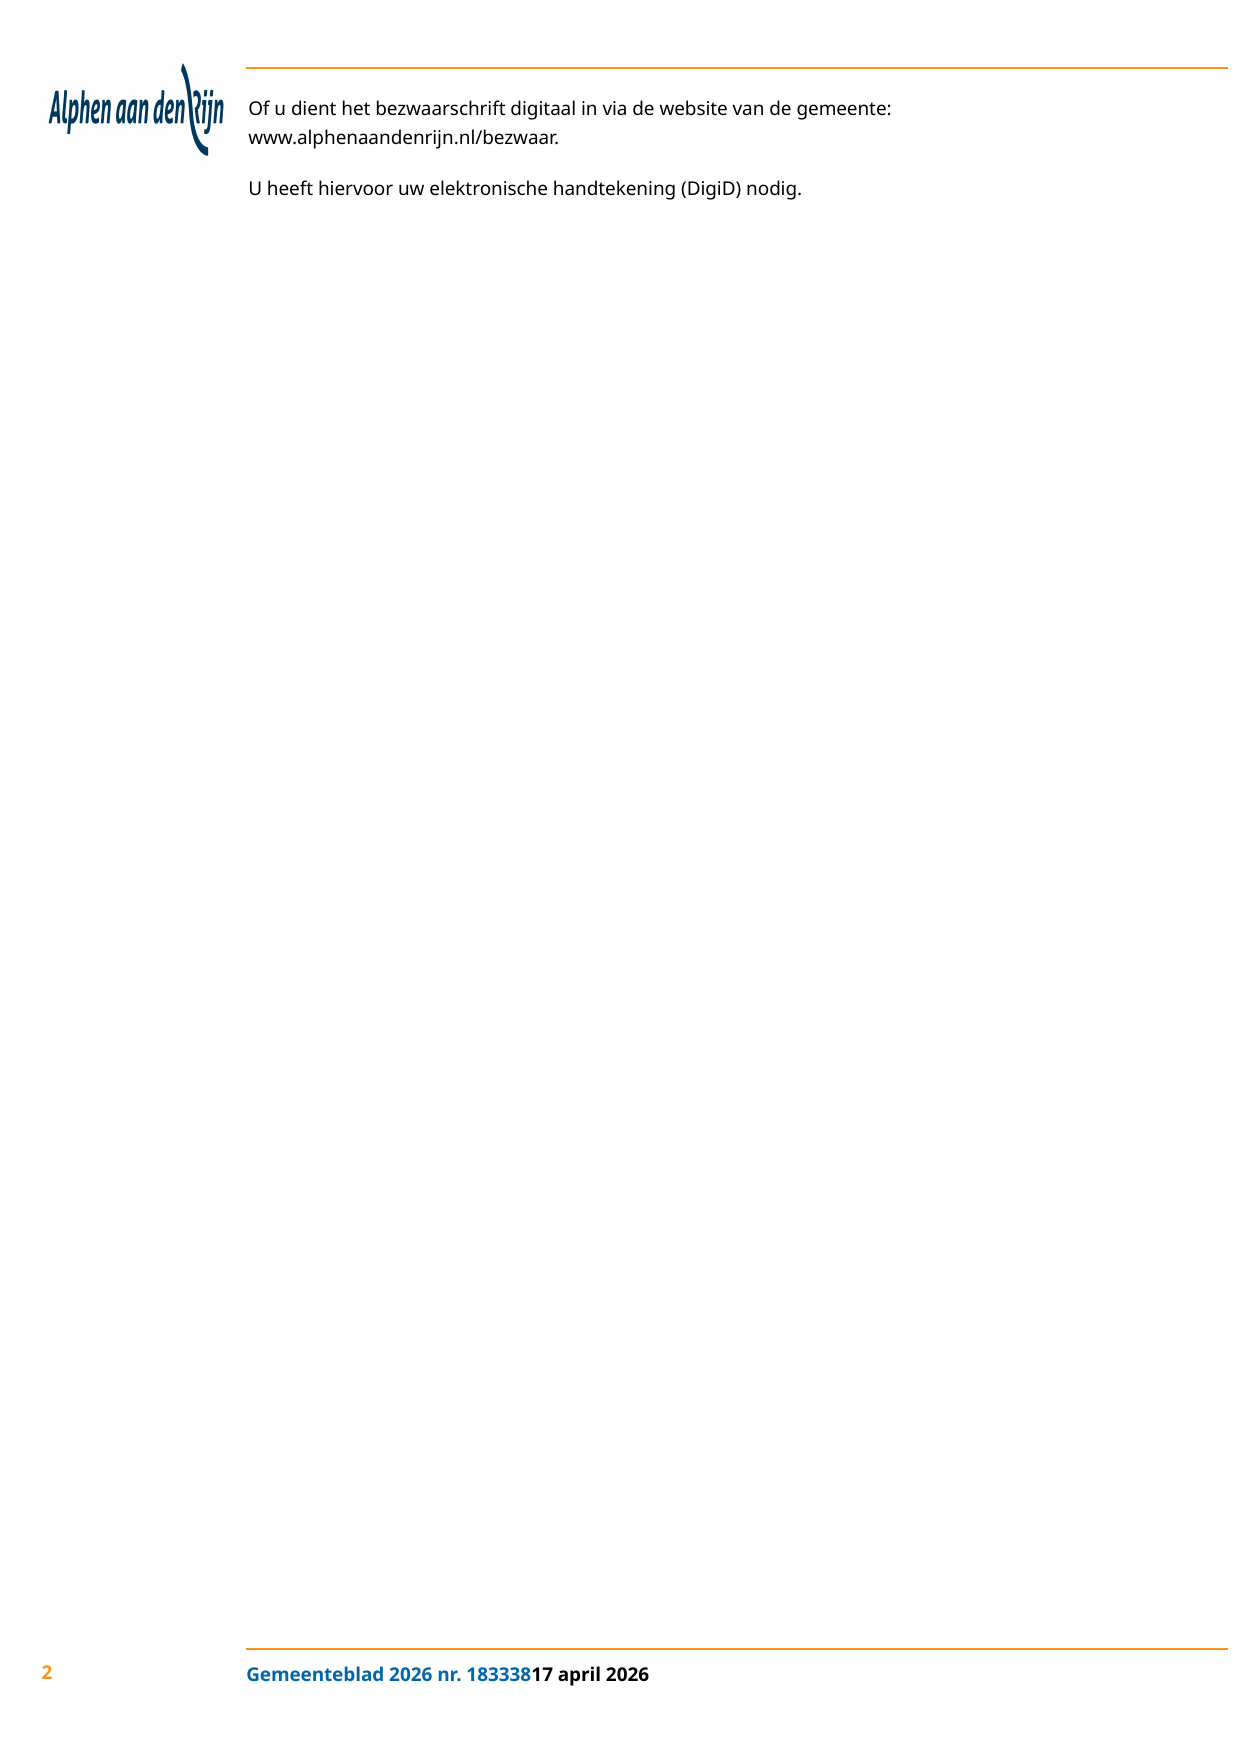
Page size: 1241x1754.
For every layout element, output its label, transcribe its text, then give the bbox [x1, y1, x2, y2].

picture [41, 47, 231, 172]
text U heeft hiervoor uw elektronische handtekening (DigiD) nodig. [248, 175, 1152, 201]
text Of u dient het bezwaarschrift digitaal in via de website van de gemeente: www.alphenaandenrijn.nl/bezwaar. [248, 95, 1152, 150]
